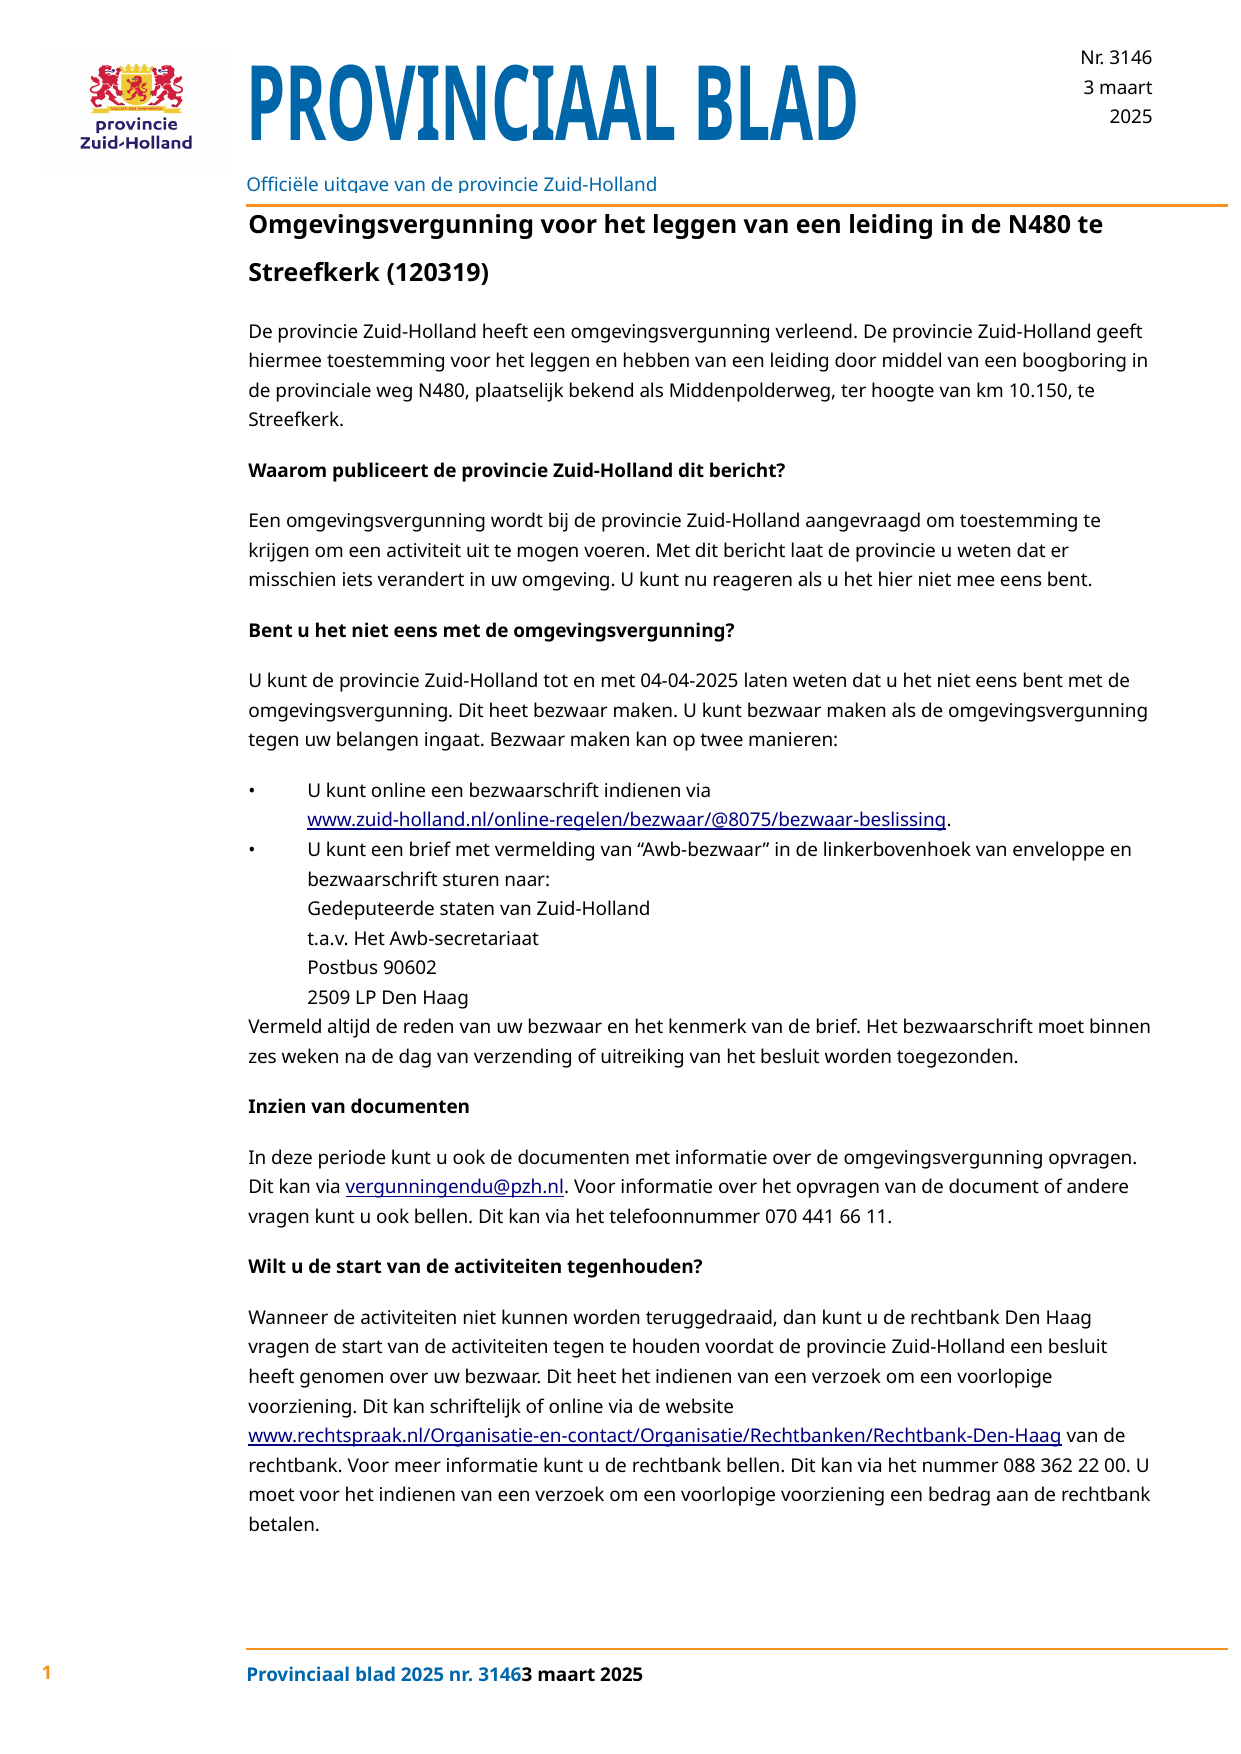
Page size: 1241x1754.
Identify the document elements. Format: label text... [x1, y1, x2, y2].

text U kunt de provincie Zuid-Holland tot en met 04-04-2025 laten weten dat u het niet eens bent met de omgevingsvergunning. Dit heet bezwaar maken. U kunt bezwaar maken als de omgevingsvergunning tegen uw belangen ingaat. Bezwaar maken kan op twee manieren: [248, 667, 1152, 752]
text Wilt u de start van de activiteiten tegenhouden? [248, 1254, 1152, 1279]
text Bent u het niet eens met de omgevingsvergunning? [248, 617, 1152, 643]
list Postbus 90602 [248, 954, 1152, 980]
picture [41, 47, 231, 172]
list t.a.v. Het Awb-secretariaat [248, 925, 1152, 951]
text Omgevingsvergunning voor het leggen van een leiding in de N480 te Streefkerk (120319) [248, 207, 1152, 288]
text Wanneer de activiteiten niet kunnen worden teruggedraaid, dan kunt u de rechtbank Den Haag vragen de start van de activiteiten tegen te houden voordat de provincie Zuid-Holland een besluit heeft genomen over uw bezwaar. Dit heet het indienen van een verzoek om een voorlopige voorziening. Dit kan schriftelijk of online via de website www.rechtspraak.nl/Organisatie-en-contact/Organisatie/Rechtbanken/Rechtbank-Den-Haag van de rechtbank. Voor meer informatie kunt u de rechtbank bellen. Dit kan via het nummer 088 362 22 00. U moet voor het indienen van een verzoek om een voorlopige voorziening een bedrag aan de rechtbank betalen. [248, 1304, 1152, 1537]
list U kunt een brief met vermelding van “Awb-bezwaar” in de linkerbovenhoek van enveloppe en bezwaarschrift sturen naar: [248, 836, 1152, 892]
text Vermeld altijd de reden van uw bezwaar en het kenmerk van de brief. Het bezwaarschrift moet binnen zes weken na de dag van verzending of uitreiking van het besluit worden toegezonden. [248, 1014, 1152, 1069]
text De provincie Zuid-Holland heeft een omgevingsvergunning verleend. De provincie Zuid-Holland geeft hiermee toestemming voor het leggen en hebben van een leiding door middel van een boogboring in de provinciale weg N480, plaatselijk bekend als Middenpolderweg, ter hoogte van km 10.150, te Streefkerk. [248, 318, 1152, 432]
text Waarom publiceert de provincie Zuid-Holland dit bericht? [248, 457, 1152, 483]
text In deze periode kunt u ook de documenten met informatie over de omgevingsvergunning opvragen. Dit kan via vergunningendu@pzh.nl. Voor informatie over het opvragen van de document of andere vragen kunt u ook bellen. Dit kan via het telefoonnummer 070 441 66 11. [248, 1144, 1152, 1229]
text Inzien van documenten [248, 1094, 1152, 1119]
text Een omgevingsvergunning wordt bij de provincie Zuid-Holland aangevraagd om toestemming te krijgen om een activiteit uit te mogen voeren. Met dit bericht laat de provincie u weten dat er misschien iets verandert in uw omgeving. U kunt nu reageren als u het hier niet mee eens bent. [248, 507, 1152, 592]
list Gedeputeerde staten van Zuid-Holland [248, 895, 1152, 921]
list U kunt online een bezwaarschrift indienen via www.zuid-holland.nl/online-regelen/bezwaar/@8075/bezwaar-beslissing. [248, 777, 1152, 832]
list 2509 LP Den Haag [248, 984, 1152, 1010]
